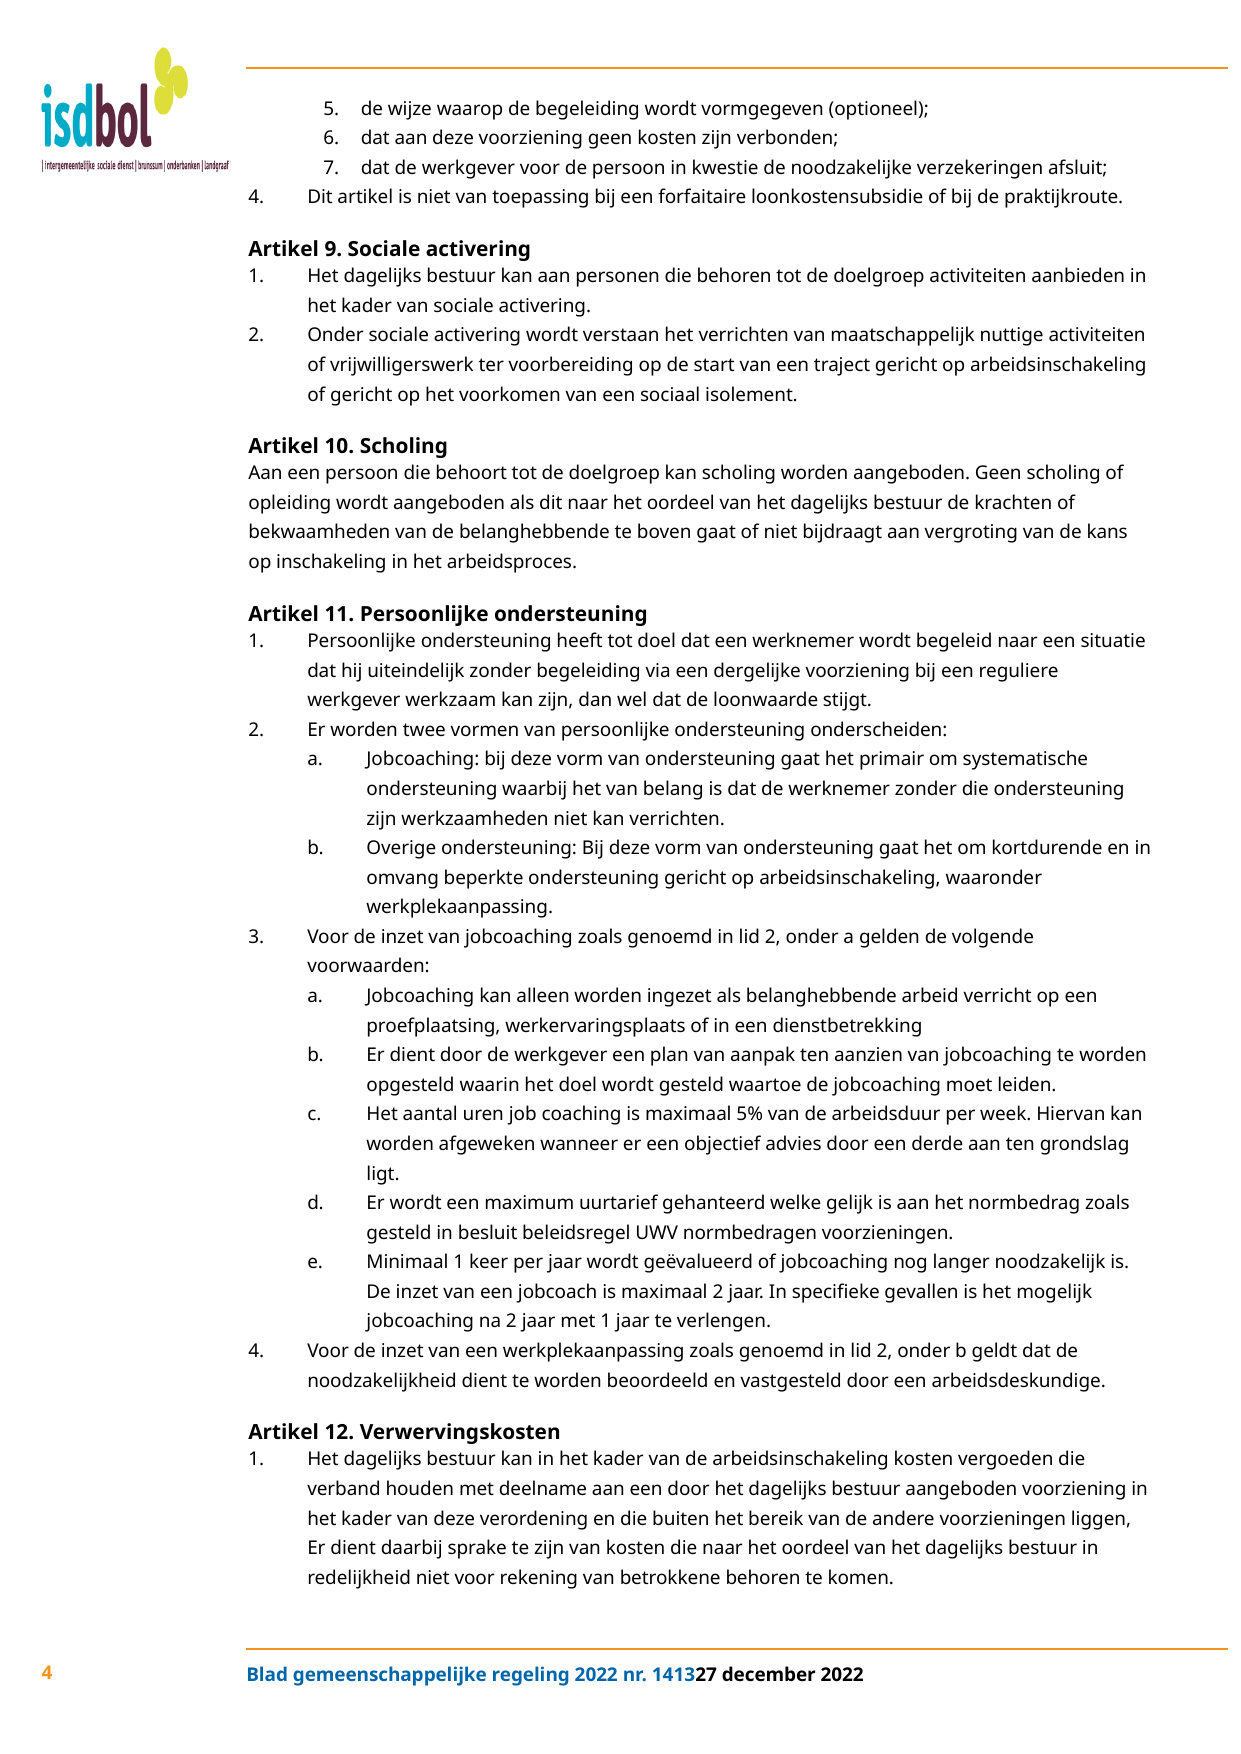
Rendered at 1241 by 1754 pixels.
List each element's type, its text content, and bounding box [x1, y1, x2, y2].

picture [41, 47, 231, 172]
list Dit artikel is niet van toepassing bij een forfaitaire loonkostensubsidie of bij de praktijkroute. [248, 183, 1152, 209]
list Er worden twee vormen van persoonlijke ondersteuning onderscheiden: [248, 716, 1152, 742]
list Persoonlijke ondersteuning heeft tot doel dat een werknemer wordt begeleid naar een situatie dat hij uiteindelijk zonder begeleiding via een dergelijke voorziening bij een reguliere werkgever werkzaam kan zijn, dan wel dat de loonwaarde stijgt. [248, 627, 1152, 712]
list Het dagelijks bestuur kan in het kader van de arbeidsinschakeling kosten vergoeden die verband houden met deelname aan een door het dagelijks bestuur aangeboden voorziening in het kader van deze verordening en die buiten het bereik van de andere voorzieningen liggen, Er dient daarbij sprake te zijn van kosten die naar het oordeel van het dagelijks bestuur in redelijkheid niet voor rekening van betrokkene behoren te komen. [248, 1446, 1152, 1590]
list de wijze waarop de begeleiding wordt vormgegeven (optioneel); [323, 95, 1152, 121]
list Het aantal uren job coaching is maximaal 5% van de arbeidsduur per week. Hiervan kan worden afgeweken wanneer er een objectief advies door een derde aan ten grondslag ligt. [307, 1101, 1152, 1185]
list Jobcoaching: bij deze vorm van ondersteuning gaat het primair om systematische ondersteuning waarbij het van belang is dat de werknemer zonder die ondersteuning zijn werkzaamheden niet kan verrichten. [307, 746, 1152, 830]
list Er dient door de werkgever een plan van aanpak ten aanzien van jobcoaching te worden opgesteld waarin het doel wordt gesteld waartoe de jobcoaching moet leiden. [307, 1041, 1152, 1097]
text Artikel 11. Persoonlijke ondersteuning [248, 599, 1152, 627]
list Voor de inzet van jobcoaching zoals genoemd in lid 2, onder a gelden de volgende voorwaarden: [248, 923, 1152, 978]
list Jobcoaching kan alleen worden ingezet als belanghebbende arbeid verricht op een proefplaatsing, werkervaringsplaats of in een dienstbetrekking [307, 982, 1152, 1037]
list Onder sociale activering wordt verstaan het verrichten van maatschappelijk nuttige activiteiten of vrijwilligerswerk ter voorbereiding op de start van een traject gericht op arbeidsinschakeling of gericht op het voorkomen van een sociaal isolement. [248, 322, 1152, 406]
list Er wordt een maximum uurtarief gehanteerd welke gelijk is aan het normbedrag zoals gesteld in besluit beleidsregel UWV normbedragen voorzieningen. [307, 1189, 1152, 1244]
list dat de werkgever voor de persoon in kwestie de noodzakelijke verzekeringen afsluit; [323, 154, 1152, 180]
text Aan een persoon die behoort tot de doelgroep kan scholing worden aangeboden. Geen scholing of opleiding wordt aangeboden als dit naar het oordeel van het dagelijks bestuur de krachten of bekwaamheden van de belanghebbende te boven gaat of niet bijdraagt aan vergroting van de kans op inschakeling in het arbeidsproces. [248, 459, 1152, 574]
text Artikel 12. Verwervingskosten [248, 1417, 1152, 1446]
list Minimaal 1 keer per jaar wordt geëvalueerd of jobcoaching nog langer noodzakelijk is. De inzet van een jobcoach is maximaal 2 jaar. In specifieke gevallen is het mogelijk jobcoaching na 2 jaar met 1 jaar te verlengen. [307, 1248, 1152, 1333]
list Voor de inzet van een werkplekaanpassing zoals genoemd in lid 2, onder b geldt dat de noodzakelijkheid dient te worden beoordeeld en vastgesteld door een arbeidsdeskundige. [248, 1337, 1152, 1392]
text Artikel 10. Scholing [248, 431, 1152, 459]
list dat aan deze voorziening geen kosten zijn verbonden; [323, 124, 1152, 150]
text Artikel 9. Sociale activering [248, 234, 1152, 262]
list Overige ondersteuning: Bij deze vorm van ondersteuning gaat het om kortdurende en in omvang beperkte ondersteuning gericht op arbeidsinschakeling, waaronder werkplekaanpassing. [307, 834, 1152, 919]
list Het dagelijks bestuur kan aan personen die behoren tot de doelgroep activiteiten aanbieden in het kader van sociale activering. [248, 262, 1152, 318]
